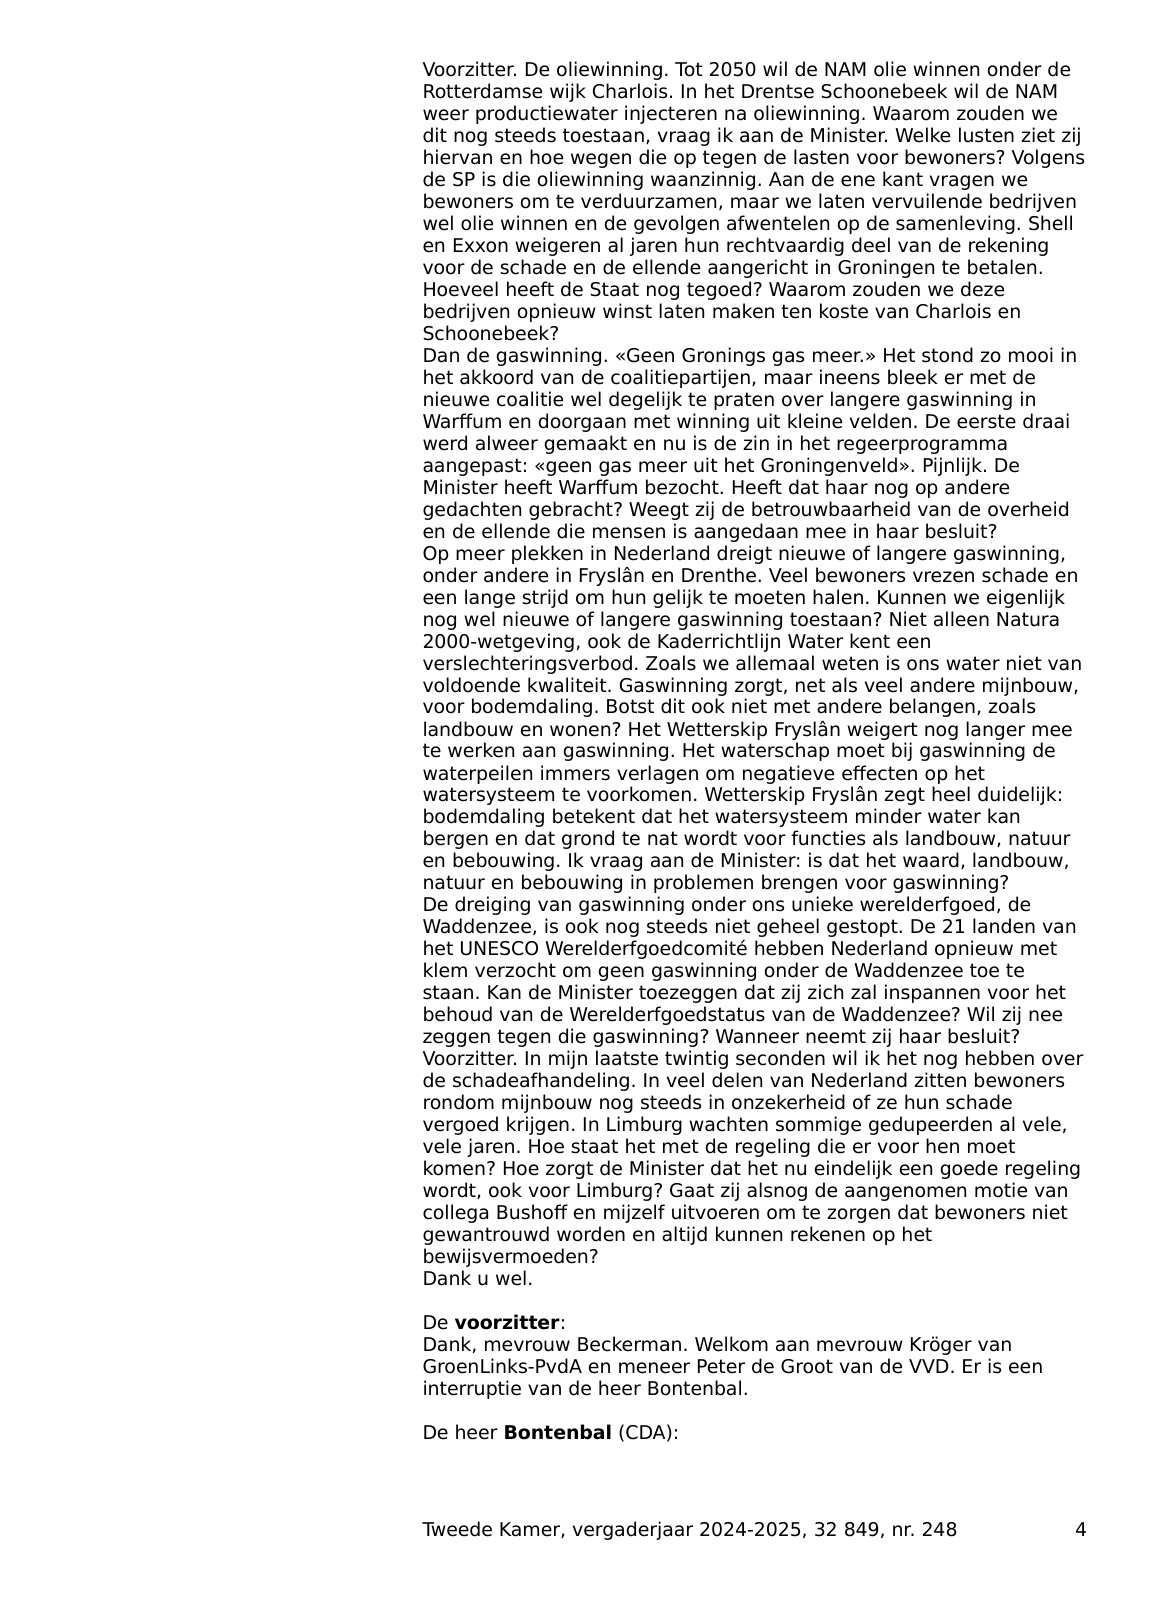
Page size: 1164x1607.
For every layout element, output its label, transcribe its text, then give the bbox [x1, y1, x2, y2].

text De heer Bontenbal (CDA): [422, 1422, 1087, 1444]
text Op meer plekken in Nederland dreigt nieuwe of langere gaswinning, onder andere in Fryslân en Drenthe. Veel bewoners vrezen schade en een lange strijd om hun gelijk te moeten halen. Kunnen we eigenlijk nog wel nieuwe of langere gaswinning toestaan? Niet alleen Natura 2000-wetgeving, ook de Kaderrichtlijn Water kent een verslechteringsverbod. Zoals we allemaal weten is ons water niet van voldoende kwaliteit. Gaswinning zorgt, net als veel andere mijnbouw, voor bodemdaling. Botst dit ook niet met andere belangen, zoals landbouw en wonen? Het Wetterskip Fryslân weigert nog langer mee te werken aan gaswinning. Het waterschap moet bij gaswinning de waterpeilen immers verlagen om negatieve effecten op het watersysteem te voorkomen. Wetterskip Fryslân zegt heel duidelijk: bodemdaling betekent dat het watersysteem minder water kan bergen en dat grond te nat wordt voor functies als landbouw, natuur en bebouwing. Ik vraag aan de Minister: is dat het waard, landbouw, natuur en bebouwing in problemen brengen voor gaswinning? [422, 543, 1087, 894]
text Dank u wel. [422, 1268, 1087, 1290]
text De voorzitter: [422, 1312, 1087, 1334]
text Dank, mevrouw Beckerman. Welkom aan mevrouw Kröger van GroenLinks-PvdA en meneer Peter de Groot van de VVD. Er is een interruptie van de heer Bontenbal. [422, 1334, 1087, 1400]
text Voorzitter. De oliewinning. Tot 2050 wil de NAM olie winnen onder de Rotterdamse wijk Charlois. In het Drentse Schoonebeek wil de NAM weer productiewater injecteren na oliewinning. Waarom zouden we dit nog steeds toestaan, vraag ik aan de Minister. Welke lusten ziet zij hiervan en hoe wegen die op tegen de lasten voor bewoners? Volgens de SP is die oliewinning waanzinnig. Aan de ene kant vragen we bewoners om te verduurzamen, maar we laten vervuilende bedrijven wel olie winnen en de gevolgen afwentelen op de samenleving. Shell en Exxon weigeren al jaren hun rechtvaardig deel van de rekening voor de schade en de ellende aangericht in Groningen te betalen. Hoeveel heeft de Staat nog tegoed? Waarom zouden we deze bedrijven opnieuw winst laten maken ten koste van Charlois en Schoonebeek? [422, 59, 1087, 345]
text De dreiging van gaswinning onder ons unieke werelderfgoed, de Waddenzee, is ook nog steeds niet geheel gestopt. De 21 landen van het UNESCO Werelderfgoedcomité hebben Nederland opnieuw met klem verzocht om geen gaswinning onder de Waddenzee toe te staan. Kan de Minister toezeggen dat zij zich zal inspannen voor het behoud van de Werelderfgoedstatus van de Waddenzee? Wil zij nee zeggen tegen die gaswinning? Wanneer neemt zij haar besluit? [422, 894, 1087, 1048]
text Voorzitter. In mijn laatste twintig seconden wil ik het nog hebben over de schadeafhandeling. In veel delen van Nederland zitten bewoners rondom mijnbouw nog steeds in onzekerheid of ze hun schade vergoed krijgen. In Limburg wachten sommige gedupeerden al vele, vele jaren. Hoe staat het met de regeling die er voor hen moet komen? Hoe zorgt de Minister dat het nu eindelijk een goede regeling wordt, ook voor Limburg? Gaat zij alsnog de aangenomen motie van collega Bushoff en mijzelf uitvoeren om te zorgen dat bewoners niet gewantrouwd worden en altijd kunnen rekenen op het bewijsvermoeden? [422, 1048, 1087, 1268]
text Dan de gaswinning. «Geen Gronings gas meer.» Het stond zo mooi in het akkoord van de coalitiepartijen, maar ineens bleek er met de nieuwe coalitie wel degelijk te praten over langere gaswinning in Warffum en doorgaan met winning uit kleine velden. De eerste draai werd alweer gemaakt en nu is de zin in het regeerprogramma aangepast: «geen gas meer uit het Groningenveld». Pijnlijk. De Minister heeft Warffum bezocht. Heeft dat haar nog op andere gedachten gebracht? Weegt zij de betrouwbaarheid van de overheid en de ellende die mensen is aangedaan mee in haar besluit? [422, 345, 1087, 543]
